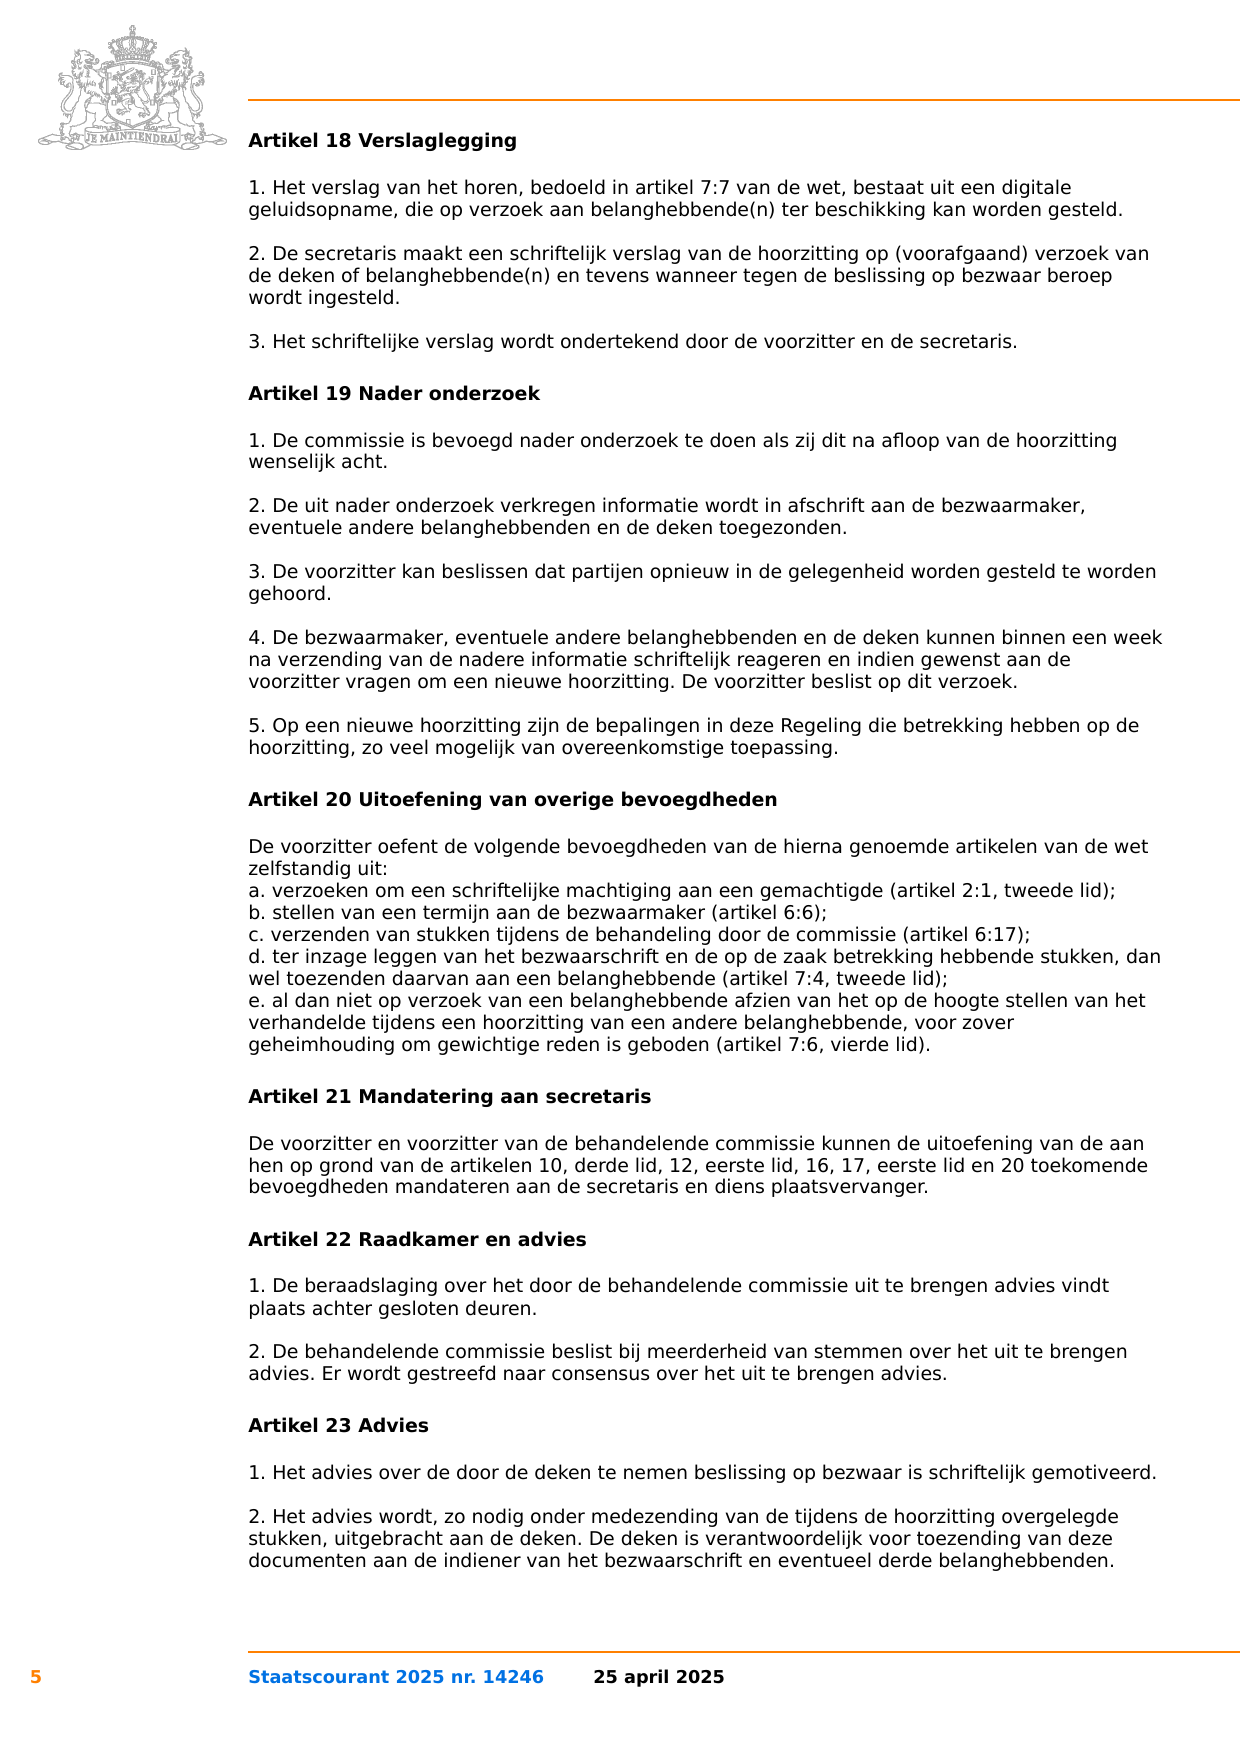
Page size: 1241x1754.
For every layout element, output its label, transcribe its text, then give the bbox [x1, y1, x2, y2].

text De voorzitter en voorzitter van de behandelende commissie kunnen de uitoefening van de aan hen op grond van de artikelen 10, derde lid, 12, eerste lid, 16, 17, eerste lid en 20 toekomende bevoegdheden mandateren aan de secretaris en diens plaatsvervanger. [248, 1132, 1163, 1198]
subtitle Artikel 21 Mandatering aan secretaris [248, 1086, 1163, 1107]
text De voorzitter oefent de volgende bevoegdheden van de hierna genoemde artikelen van de wet zelfstandig uit: [248, 836, 1163, 880]
text 1. Het advies over de door de deken te nemen beslissing op bezwaar is schriftelijk gemotiveerd. [248, 1462, 1163, 1484]
text e. al dan niet op verzoek van een belanghebbende afzien van het op de hoogte stellen van het verhandelde tijdens een hoorzitting van een andere belanghebbende, voor zover geheimhouding om gewichtige reden is geboden (artikel 7:6, vierde lid). [248, 989, 1163, 1056]
subtitle Artikel 20 Uitoefening van overige bevoegdheden [248, 789, 1163, 811]
text 2. De secretaris maakt een schriftelijk verslag van de hoorzitting op (voorafgaand) verzoek van de deken of belanghebbende(n) en tevens wanneer tegen de beslissing op bezwaar beroep wordt ingesteld. [248, 243, 1163, 309]
text a. verzoeken om een schriftelijke machtiging aan een gemachtigde (artikel 2:1, tweede lid); [248, 880, 1163, 902]
text 2. Het advies wordt, zo nodig onder medezending van de tijdens de hoorzitting overgelegde stukken, uitgebracht aan de deken. De deken is verantwoordelijk voor toezending van deze documenten aan de indiener van het bezwaarschrift en eventueel derde belanghebbenden. [248, 1506, 1163, 1572]
text 1. De beraadslaging over het door de behandelende commissie uit te brengen advies vindt plaats achter gesloten deuren. [248, 1275, 1163, 1319]
text 2. De behandelende commissie beslist bij meerderheid van stemmen over het uit te brengen advies. Er wordt gestreefd naar consensus over het uit te brengen advies. [248, 1341, 1163, 1385]
text 1. De commissie is bevoegd nader onderzoek te doen als zij dit na afloop van de hoorzitting wenselijk acht. [248, 429, 1163, 473]
text d. ter inzage leggen van het bezwaarschrift en de op de zaak betrekking hebbende stukken, dan wel toezenden daarvan aan een belanghebbende (artikel 7:4, tweede lid); [248, 946, 1163, 989]
text 3. De voorzitter kan beslissen dat partijen opnieuw in de gelegenheid worden gesteld te worden gehoord. [248, 561, 1163, 605]
text 4. De bezwaarmaker, eventuele andere belanghebbenden en de deken kunnen binnen een week na verzending van de nadere informatie schriftelijk reageren en indien gewenst aan de voorzitter vragen om een nieuwe hoorzitting. De voorzitter beslist op dit verzoek. [248, 627, 1163, 693]
subtitle Artikel 22 Raadkamer en advies [248, 1228, 1163, 1250]
text 2. De uit nader onderzoek verkregen informatie wordt in afschrift aan de bezwaarmaker, eventuele andere belanghebbenden en de deken toegezonden. [248, 495, 1163, 539]
text b. stellen van een termijn aan de bezwaarmaker (artikel 6:6); [248, 902, 1163, 924]
text 1. Het verslag van het horen, bedoeld in artikel 7:7 van de wet, bestaat uit een digitale geluidsopname, die op verzoek aan belanghebbende(n) ter beschikking kan worden gesteld. [248, 177, 1163, 221]
subtitle Artikel 19 Nader onderzoek [248, 382, 1163, 404]
text 3. Het schriftelijke verslag wordt ondertekend door de voorzitter en de secretaris. [248, 331, 1163, 352]
subtitle Artikel 18 Verslaglegging [248, 130, 1163, 152]
text 5. Op een nieuwe hoorzitting zijn de bepalingen in deze Regeling die betrekking hebben op de hoorzitting, zo veel mogelijk van overeenkomstige toepassing. [248, 715, 1163, 759]
picture [38, 25, 227, 150]
subtitle Artikel 23 Advies [248, 1415, 1163, 1437]
text c. verzenden van stukken tijdens de behandeling door de commissie (artikel 6:17); [248, 924, 1163, 946]
